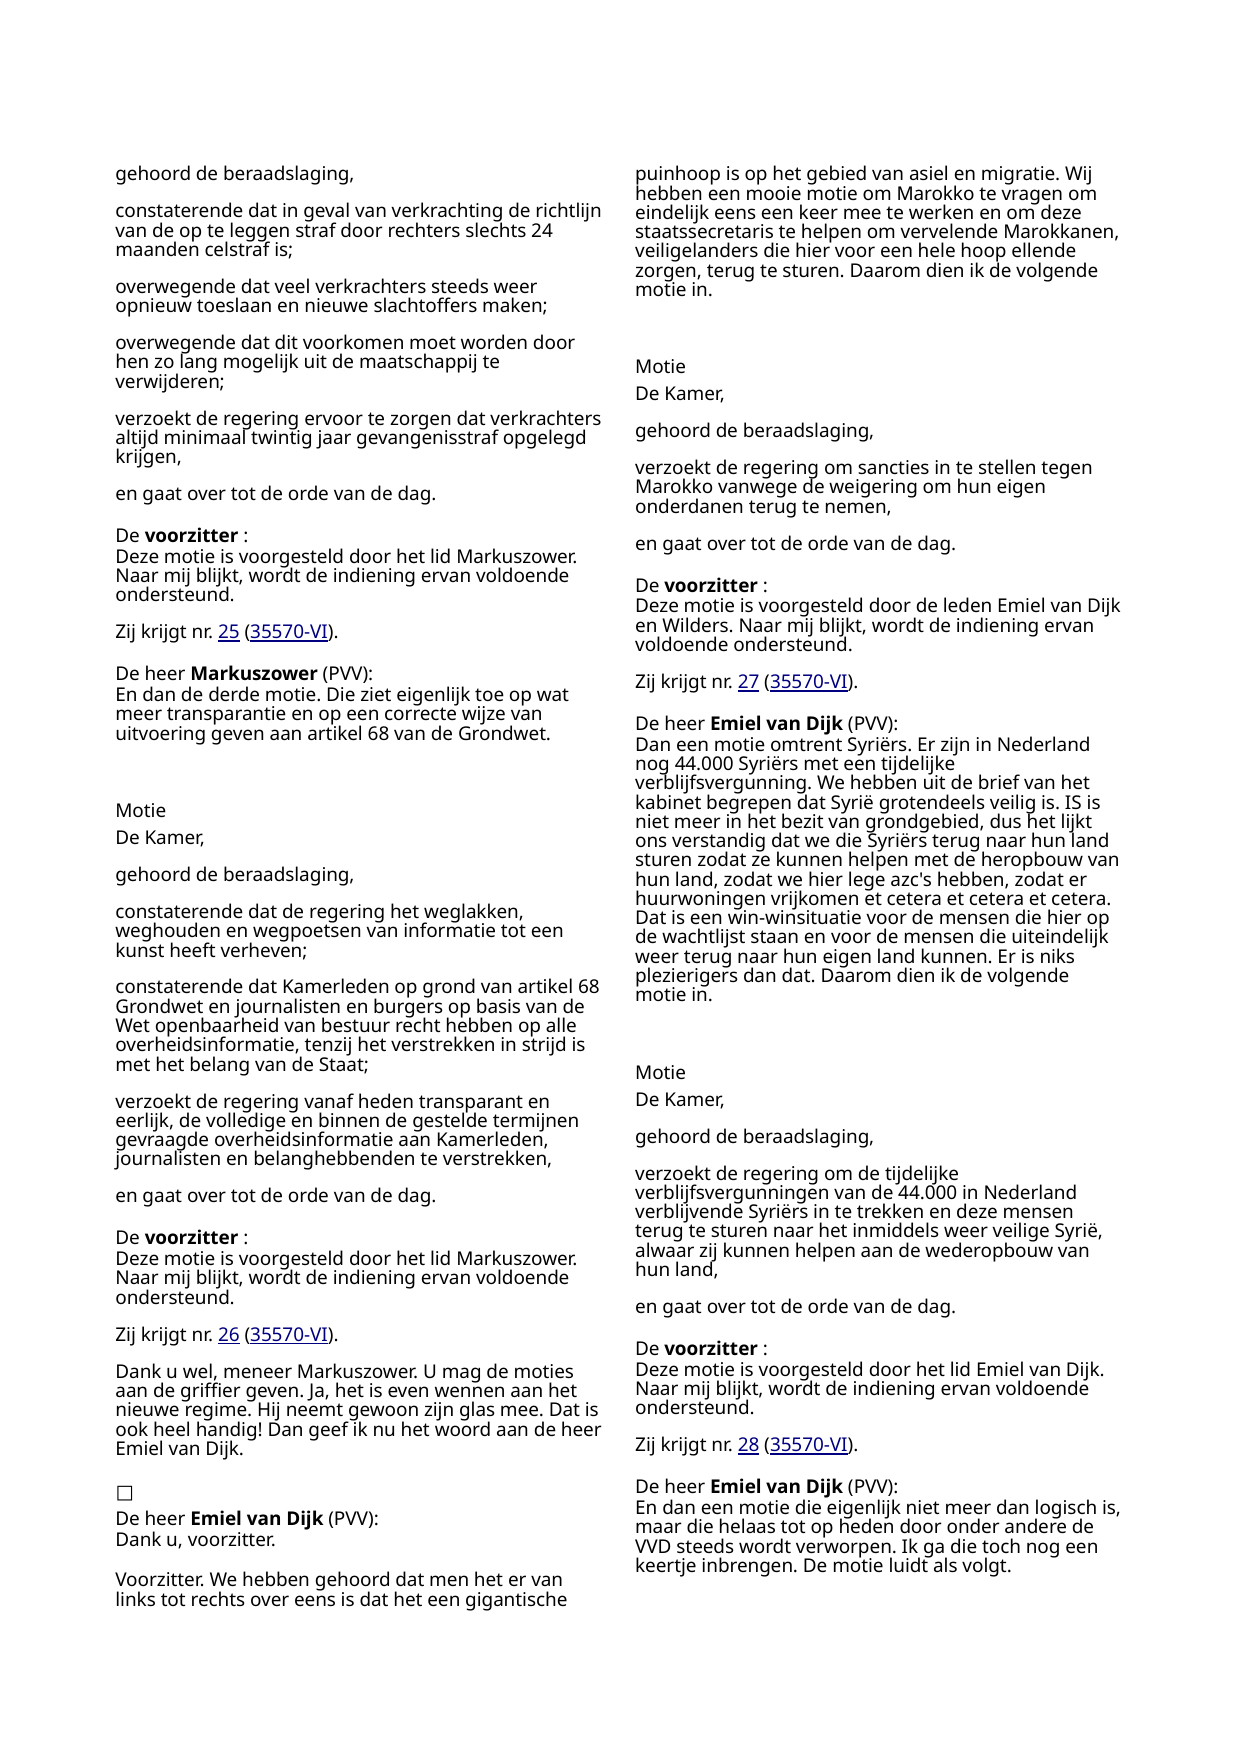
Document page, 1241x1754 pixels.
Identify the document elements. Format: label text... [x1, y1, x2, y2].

text gehoord de beraadslaging, [115, 165, 605, 184]
text en gaat over tot de orde van de dag. [115, 485, 605, 504]
text Motie [115, 797, 605, 823]
text De Kamer, [635, 385, 1125, 404]
text Zij krijgt nr. 28 (35570-VI). [635, 1436, 1125, 1456]
text en gaat over tot de orde van de dag. [635, 1298, 1125, 1317]
text De voorzitter : [635, 1335, 1125, 1361]
text Dan een motie omtrent Syriërs. Er zijn in Nederland nog 44.000 Syriërs met een tijdelijke verblijfsvergunning. We hebben uit de brief van het kabinet begrepen dat Syrië grotendeels veilig is. IS is niet meer in het bezit van grondgebied, dus het lijkt ons verstandig dat we die Syriërs terug naar hun land sturen zodat ze kunnen helpen met de heropbouw van hun land, zodat we hier lege azc's hebben, zodat er huurwoningen vrijkomen et cetera et cetera et cetera. Dat is een win-winsituatie voor de mensen die hier op de wachtlijst staan en voor de mensen die uiteindelijk weer terug naar hun eigen land kunnen. Er is niks plezierigers dan dat. Daarom dien ik de volgende motie in. [635, 736, 1125, 1006]
text constaterende dat in geval van verkrachting de richtlijn van de op te leggen straf door rechters slechts 24 maanden celstraf is; [115, 202, 605, 260]
text De voorzitter : [115, 1224, 605, 1250]
text De heer Markuszower (PVV): [115, 660, 605, 686]
text gehoord de beraadslaging, [635, 1128, 1125, 1147]
text De Kamer, [115, 829, 605, 848]
text overwegende dat veel verkrachters steeds weer opnieuw toeslaan en nieuwe slachtoffers maken; [115, 278, 605, 316]
text En dan een motie die eigenlijk niet meer dan logisch is, maar die helaas tot op heden door onder andere de VVD steeds wordt verworpen. Ik ga die toch nog een keertje inbrengen. De motie luidt als volgt. [635, 1499, 1125, 1576]
text verzoekt de regering ervoor te zorgen dat verkrachters altijd minimaal twintig jaar gevangenisstraf opgelegd krijgen, [115, 409, 605, 467]
text De voorzitter : [115, 522, 605, 548]
text Motie [635, 354, 1125, 379]
text De Kamer, [635, 1091, 1125, 1110]
text verzoekt de regering om sancties in te stellen tegen Marokko vanwege de weigering om hun eigen onderdanen terug te nemen, [635, 459, 1125, 517]
text Motie [635, 1059, 1125, 1085]
text En dan de derde motie. Die ziet eigenlijk toe op wat meer transparantie en op een correcte wijze van uitvoering geven aan artikel 68 van de Grondwet. [115, 686, 605, 744]
text De heer Emiel van Dijk (PVV): [635, 710, 1125, 736]
text gehoord de beraadslaging, [115, 866, 605, 885]
text puinhoop is op het gebied van asiel en migratie. Wij hebben een mooie motie om Marokko te vragen om eindelijk eens een keer mee te werken en om deze staatssecretaris te helpen om vervelende Marokkanen, veiligelanders die hier voor een hele hoop ellende zorgen, terug te sturen. Daarom dien ik de volgende motie in. [635, 165, 1125, 300]
text Voorzitter. We hebben gehoord dat men het er van links tot rechts over eens is dat het een gigantische [115, 1571, 605, 1610]
text Deze motie is voorgesteld door het lid Emiel van Dijk. Naar mij blijkt, wordt de indiening ervan voldoende ondersteund. [635, 1361, 1125, 1418]
text ⬜ [115, 1480, 605, 1506]
text Zij krijgt nr. 26 (35570-VI). [115, 1326, 605, 1345]
text constaterende dat de regering het weglakken, weghouden en wegpoetsen van informatie tot een kunst heeft verheven; [115, 903, 605, 961]
text De voorzitter : [635, 572, 1125, 597]
text Dank u wel, meneer Markuszower. U mag de moties aan de griffier geven. Ja, het is even wennen aan het nieuwe regime. Hij neemt gewoon zijn glas mee. Dat is ook heel handig! Dan geef ik nu het woord aan de heer Emiel van Dijk. [115, 1363, 605, 1459]
text en gaat over tot de orde van de dag. [115, 1187, 605, 1207]
text overwegende dat dit voorkomen moet worden door hen zo lang mogelijk uit de maatschappij te verwijderen; [115, 334, 605, 392]
text De heer Emiel van Dijk (PVV): [115, 1506, 605, 1531]
text gehoord de beraadslaging, [635, 422, 1125, 442]
text en gaat over tot de orde van de dag. [635, 535, 1125, 554]
text verzoekt de regering vanaf heden transparant en eerlijk, de volledige en binnen de gestelde termijnen gevraagde overheidsinformatie aan Kamerleden, journalisten en belanghebbenden te verstrekken, [115, 1093, 605, 1170]
text verzoekt de regering om de tijdelijke verblijfsvergunningen van de 44.000 in Nederland verblijvende Syriërs in te trekken en deze mensen terug te sturen naar het inmiddels weer veilige Syrië, alwaar zij kunnen helpen aan de wederopbouw van hun land, [635, 1165, 1125, 1280]
text Deze motie is voorgesteld door het lid Markuszower. Naar mij blijkt, wordt de indiening ervan voldoende ondersteund. [115, 548, 605, 606]
text Deze motie is voorgesteld door de leden Emiel van Dijk en Wilders. Naar mij blijkt, wordt de indiening ervan voldoende ondersteund. [635, 597, 1125, 655]
text De heer Emiel van Dijk (PVV): [635, 1473, 1125, 1499]
text Zij krijgt nr. 25 (35570-VI). [115, 623, 605, 643]
text constaterende dat Kamerleden op grond van artikel 68 Grondwet en journalisten en burgers op basis van de Wet openbaarheid van bestuur recht hebben op alle overheidsinformatie, tenzij het verstrekken in strijd is met het belang van de Staat; [115, 978, 605, 1075]
text Zij krijgt nr. 27 (35570-VI). [635, 673, 1125, 692]
text Dank u, voorzitter. [115, 1531, 605, 1551]
text Deze motie is voorgesteld door het lid Markuszower. Naar mij blijkt, wordt de indiening ervan voldoende ondersteund. [115, 1250, 605, 1308]
